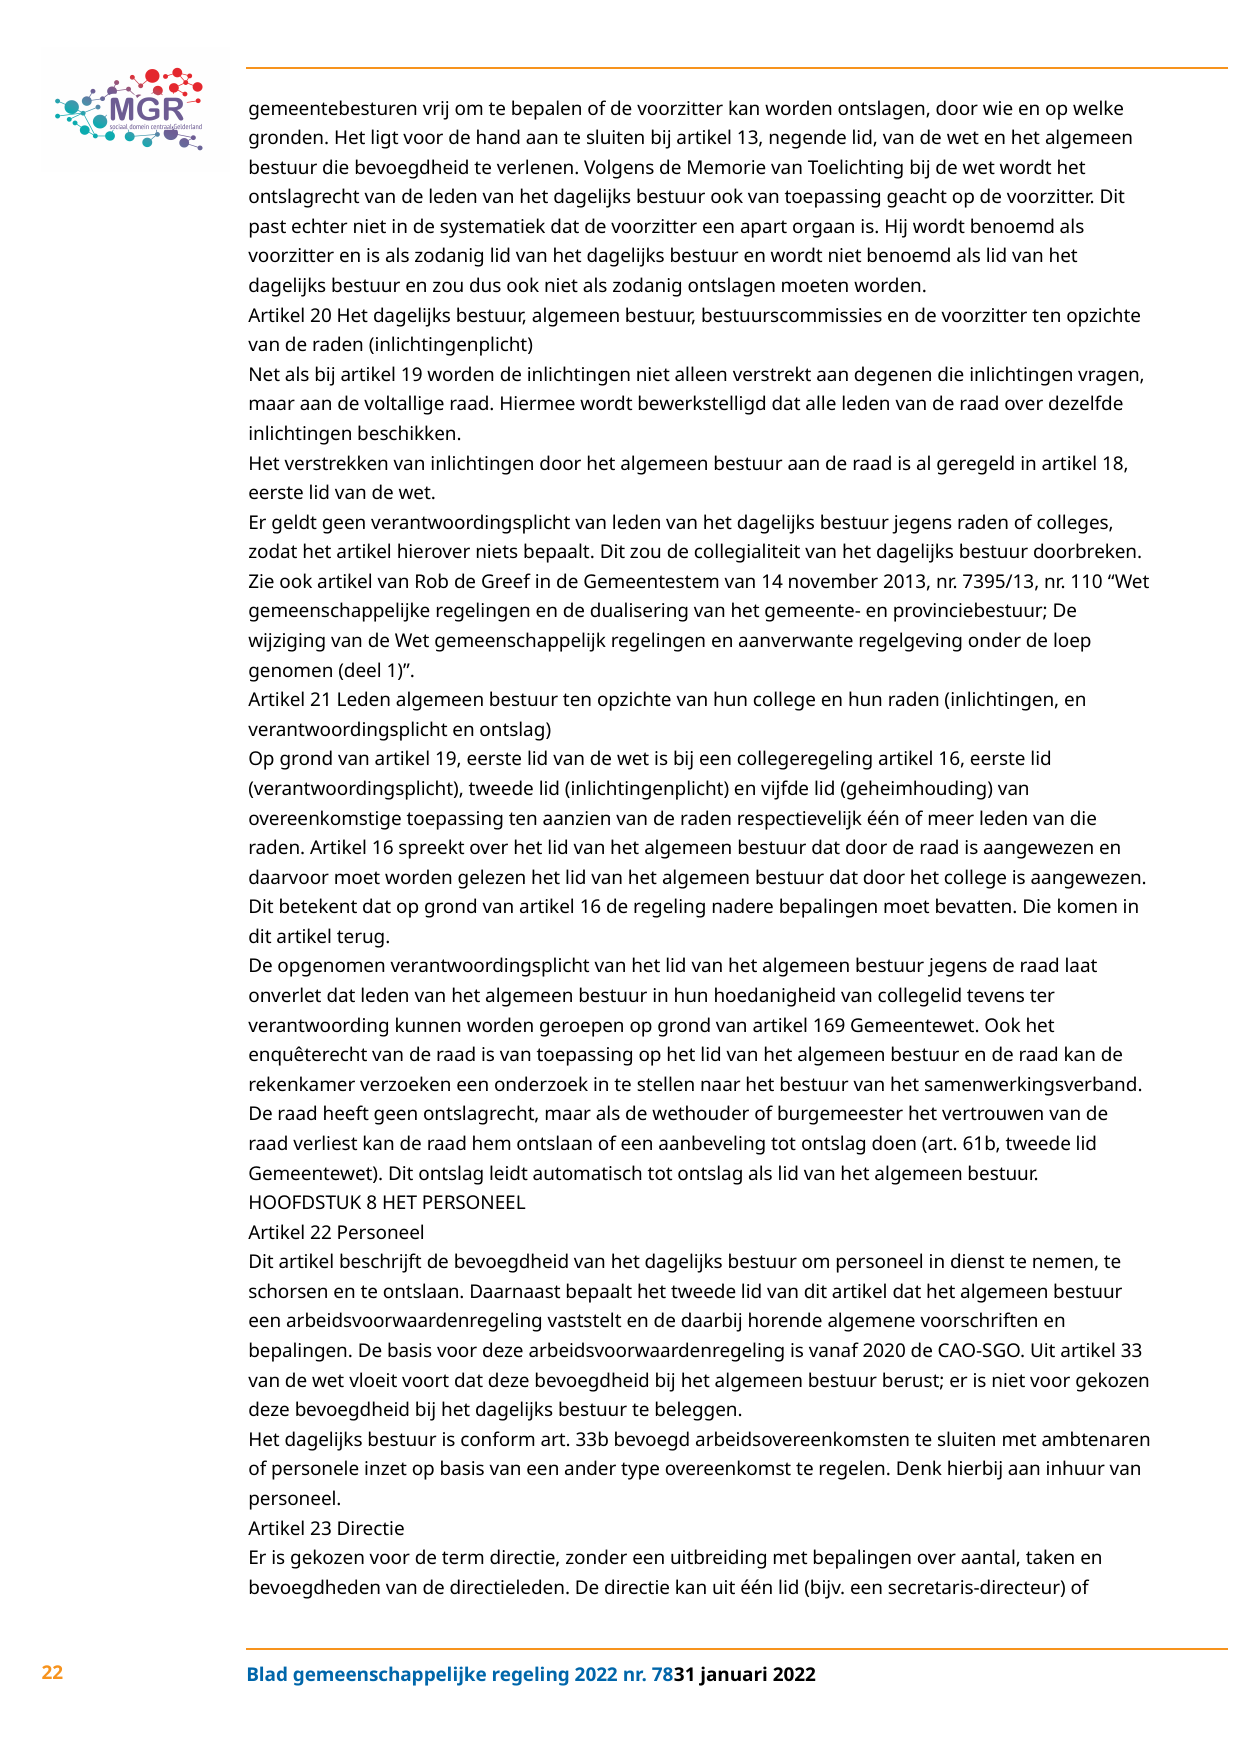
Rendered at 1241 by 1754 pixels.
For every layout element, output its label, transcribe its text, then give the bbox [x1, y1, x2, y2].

text Artikel 20 Het dagelijks bestuur, algemeen bestuur, bestuurscommissies en de voorzitter ten opzichte van de raden (inlichtingenplicht) [248, 302, 1152, 357]
text Dit artikel beschrijft de bevoegdheid van het dagelijks bestuur om personeel in dienst te nemen, te schorsen en te ontslaan. Daarnaast bepaalt het tweede lid van dit artikel dat het algemeen bestuur een arbeidsvoorwaardenregeling vaststelt en de daarbij horende algemene voorschriften en bepalingen. De basis voor deze arbeidsvoorwaardenregeling is vanaf 2020 de CAO-SGO. Uit artikel 33 van de wet vloeit voort dat deze bevoegdheid bij het algemeen bestuur berust; er is niet voor gekozen deze bevoegdheid bij het dagelijks bestuur te beleggen. [248, 1248, 1152, 1422]
text Het verstrekken van inlichtingen door het algemeen bestuur aan de raad is al geregeld in artikel 18, eerste lid van de wet. [248, 450, 1152, 505]
text Artikel 21 Leden algemeen bestuur ten opzichte van hun college en hun raden (inlichtingen, en verantwoordingsplicht en ontslag) [248, 686, 1152, 742]
text Het dagelijks bestuur is conform art. 33b bevoegd arbeidsovereenkomsten te sluiten met ambtenaren of personele inzet op basis van een ander type overeenkomst te regelen. Denk hierbij aan inhuur van personeel. [248, 1426, 1152, 1511]
text Er geldt geen verantwoordingsplicht van leden van het dagelijks bestuur jegens raden of colleges, zodat het artikel hierover niets bepaalt. Dit zou de collegialiteit van het dagelijks bestuur doorbreken. Zie ook artikel van Rob de Greef in de Gemeentestem van 14 november 2013, nr. 7395/13, nr. 110 “Wet gemeenschappelijke regelingen en de dualisering van het gemeente- en provinciebestuur; De wijziging van de Wet gemeenschappelijk regelingen en aanverwante regelgeving onder de loep genomen (deel 1)”. [248, 509, 1152, 683]
text De opgenomen verantwoordingsplicht van het lid van het algemeen bestuur jegens de raad laat onverlet dat leden van het algemeen bestuur in hun hoedanigheid van collegelid tevens ter verantwoording kunnen worden geroepen op grond van artikel 169 Gemeentewet. Ook het enquêterecht van de raad is van toepassing op het lid van het algemeen bestuur en de raad kan de rekenkamer verzoeken een onderzoek in te stellen naar het bestuur van het samenwerkingsverband. De raad heeft geen ontslagrecht, maar als de wethouder of burgemeester het vertrouwen van de raad verliest kan de raad hem ontslaan of een aanbeveling tot ontslag doen (art. 61b, tweede lid Gemeentewet). Dit ontslag leidt automatisch tot ontslag als lid van het algemeen bestuur. [248, 953, 1152, 1186]
text HOOFDSTUK 8 HET PERSONEEL [248, 1189, 1152, 1215]
text gemeentebesturen vrij om te bepalen of de voorzitter kan worden ontslagen, door wie en op welke gronden. Het ligt voor de hand aan te sluiten bij artikel 13, negende lid, van de wet en het algemeen bestuur die bevoegdheid te verlenen. Volgens de Memorie van Toelichting bij de wet wordt het ontslagrecht van de leden van het dagelijks bestuur ook van toepassing geacht op de voorzitter. Dit past echter niet in de systematiek dat de voorzitter een apart orgaan is. Hij wordt benoemd als voorzitter en is als zodanig lid van het dagelijks bestuur en wordt niet benoemd als lid van het dagelijks bestuur en zou dus ook niet als zodanig ontslagen moeten worden. [248, 95, 1152, 298]
text Op grond van artikel 19, eerste lid van de wet is bij een collegeregeling artikel 16, eerste lid (verantwoordingsplicht), tweede lid (inlichtingenplicht) en vijfde lid (geheimhouding) van overeenkomstige toepassing ten aanzien van de raden respectievelijk één of meer leden van die raden. Artikel 16 spreekt over het lid van het algemeen bestuur dat door de raad is aangewezen en daarvoor moet worden gelezen het lid van het algemeen bestuur dat door het college is aangewezen. Dit betekent dat op grond van artikel 16 de regeling nadere bepalingen moet bevatten. Die komen in dit artikel terug. [248, 746, 1152, 949]
text Net als bij artikel 19 worden de inlichtingen niet alleen verstrekt aan degenen die inlichtingen vragen, maar aan de voltallige raad. Hiermee wordt bewerkstelligd dat alle leden van de raad over dezelfde inlichtingen beschikken. [248, 361, 1152, 446]
picture [41, 47, 231, 172]
text Artikel 23 Directie [248, 1515, 1152, 1541]
text Artikel 22 Personeel [248, 1219, 1152, 1245]
text Er is gekozen voor de term directie, zonder een uitbreiding met bepalingen over aantal, taken en bevoegdheden van de directieleden. De directie kan uit één lid (bijv. een secretaris-directeur) of [248, 1544, 1152, 1600]
